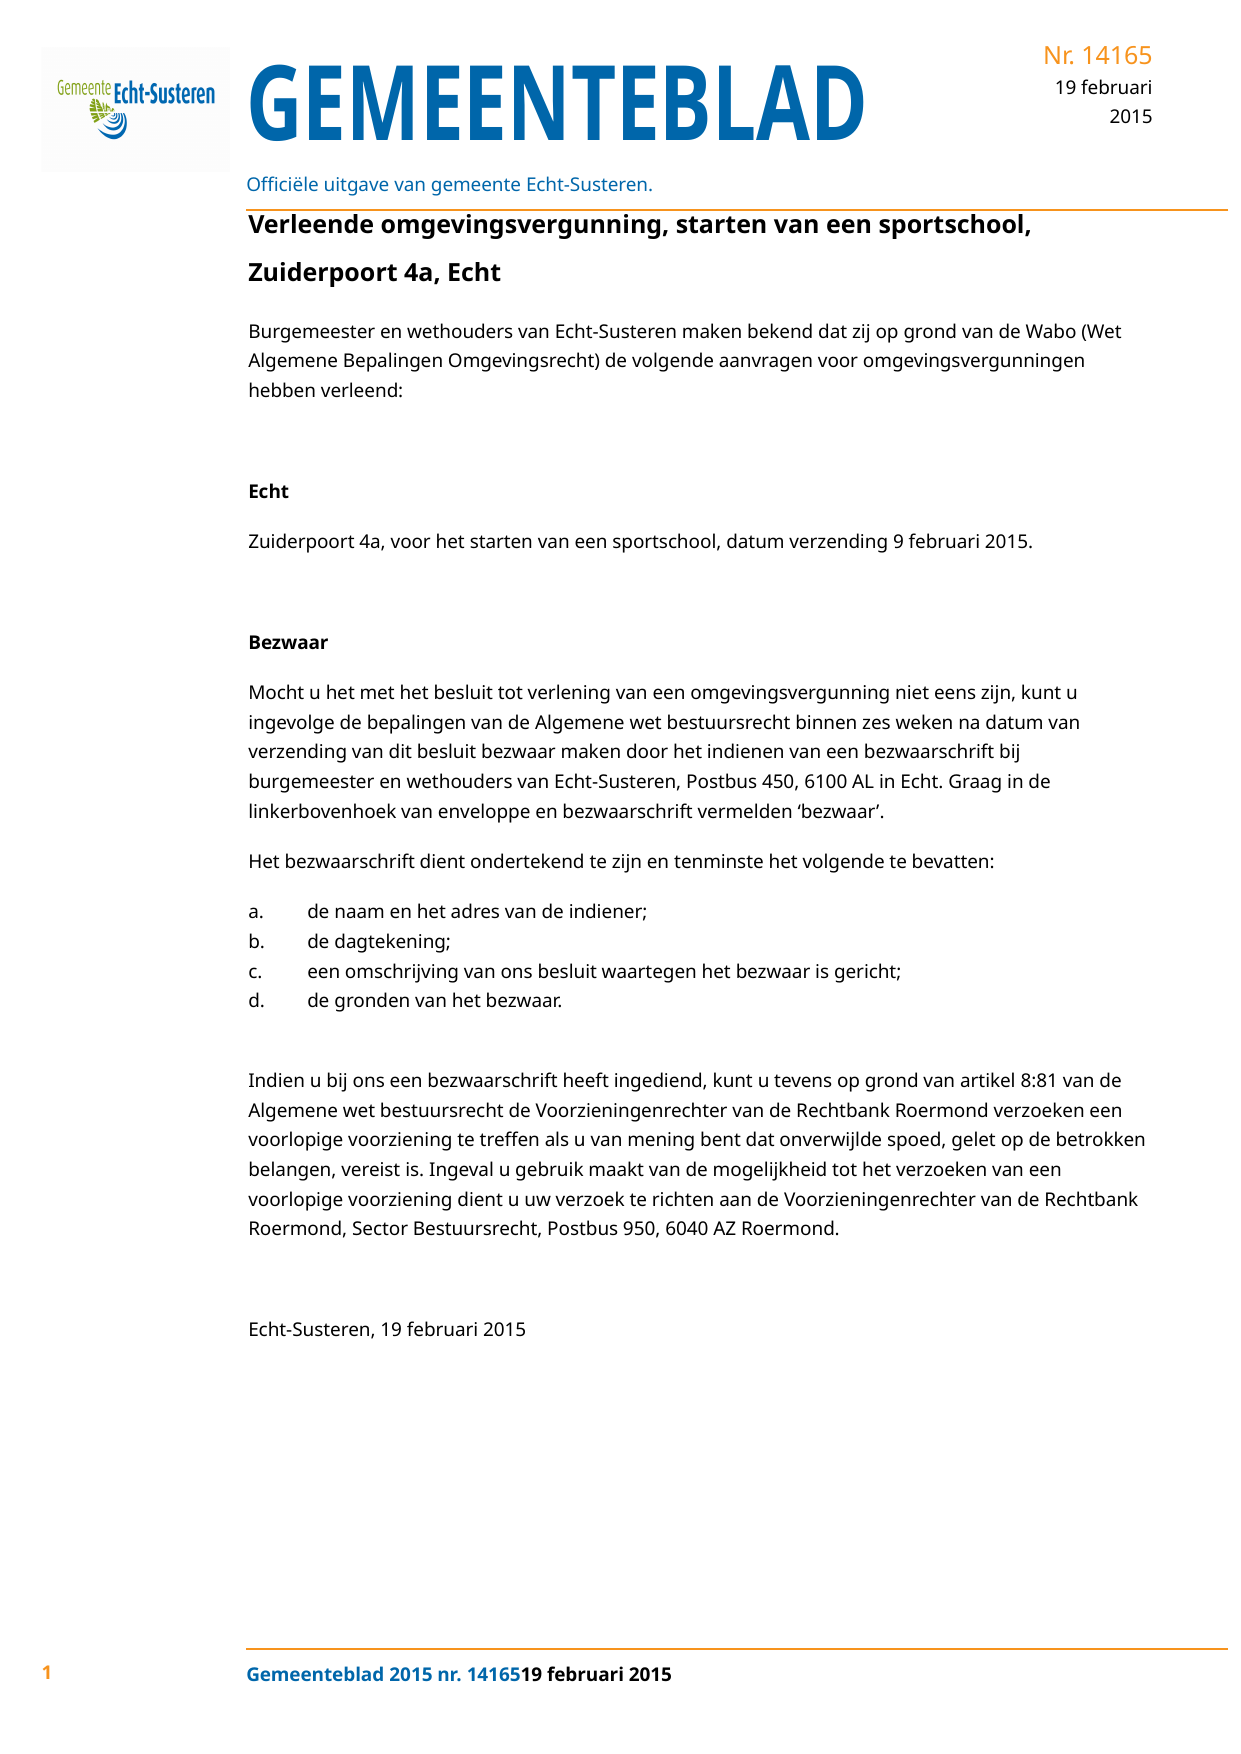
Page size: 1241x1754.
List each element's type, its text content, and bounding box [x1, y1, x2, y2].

text Zuiderpoort 4a, voor het starten van een sportschool, datum verzending 9 februari 2015. [248, 528, 1152, 554]
text Indien u bij ons een bezwaarschrift heeft ingediend, kunt u tevens op grond van artikel 8:81 van de Algemene wet bestuursrecht de Voorzieningenrechter van de Rechtbank Roermond verzoeken een voorlopige voorziening te treffen als u van mening bent dat onverwijlde spoed, gelet op de betrokken belangen, vereist is. Ingeval u gebruik maakt van de mogelijkheid tot het verzoeken van een voorlopige voorziening dient u uw verzoek te richten aan de Voorzieningenrechter van de Rechtbank Roermond, Sector Bestuursrecht, Postbus 950, 6040 AZ Roermond. [248, 1067, 1152, 1241]
text Echt-Susteren, 19 februari 2015 [248, 1316, 1152, 1342]
list een omschrijving van ons besluit waartegen het bezwaar is gericht; [248, 958, 1152, 984]
text Echt [248, 478, 1152, 504]
text Verleende omgevingsvergunning, starten van een sportschool, Zuiderpoort 4a, Echt [248, 211, 1152, 288]
list de dagtekening; [248, 928, 1152, 954]
list de gronden van het bezwaar. [248, 987, 1152, 1013]
text Mocht u het met het besluit tot verlening van een omgevingsvergunning niet eens zijn, kunt u ingevolge de bepalingen van de Algemene wet bestuursrecht binnen zes weken na datum van verzending van dit besluit bezwaar maken door het indienen van een bezwaarschrift bij burgemeester en wethouders van Echt-Susteren, Postbus 450, 6100 AL in Echt. Graag in de linkerbovenhoek van enveloppe en bezwaarschrift vermelden ‘bezwaar’. [248, 679, 1152, 824]
text Burgemeester en wethouders van Echt-Susteren maken bekend dat zij op grond van de Wabo (Wet Algemene Bepalingen Omgevingsrecht) de volgende aanvragen voor omgevingsvergunningen hebben verleend: [248, 318, 1152, 403]
picture [41, 47, 231, 172]
text Bezwaar [248, 629, 1152, 655]
list de naam en het adres van de indiener; [248, 899, 1152, 924]
text Het bezwaarschrift dient ondertekend te zijn en tenminste het volgende te bevatten: [248, 848, 1152, 874]
